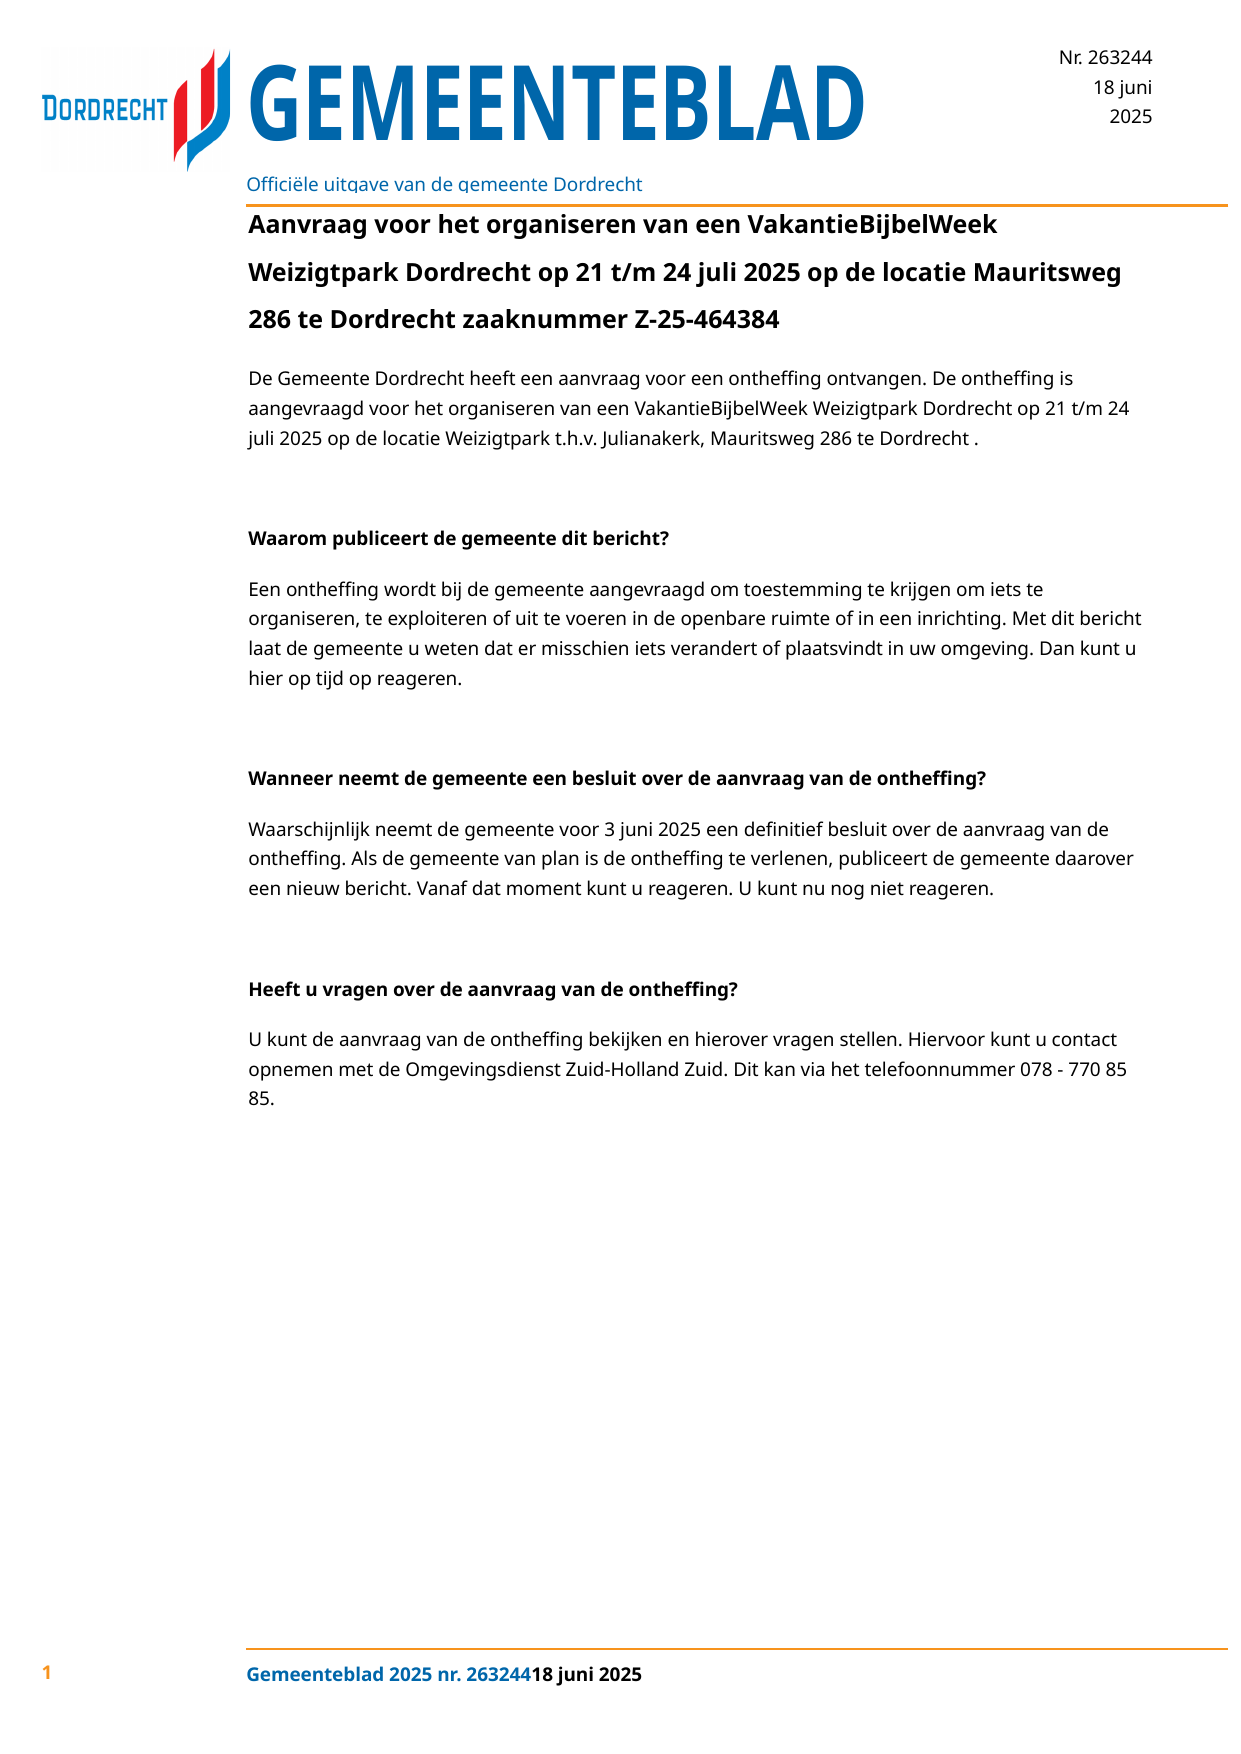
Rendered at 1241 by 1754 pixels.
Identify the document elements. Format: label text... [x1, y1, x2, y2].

text Een ontheffing wordt bij de gemeente aangevraagd om toestemming te krijgen om iets te organiseren, te exploiteren of uit te voeren in de openbare ruimte of in een inrichting. Met dit bericht laat de gemeente u weten dat er misschien iets verandert of plaatsvindt in uw omgeving. Dan kunt u hier op tijd op reageren. [248, 576, 1152, 690]
picture [41, 47, 231, 172]
text U kunt de aanvraag van de ontheffing bekijken en hierover vragen stellen. Hiervoor kunt u contact opnemen met de Omgevingsdienst Zuid-Holland Zuid. Dit kan via het telefoonnummer 078 - 770 85 85. [248, 1026, 1152, 1111]
text Heeft u vragen over de aanvraag van de ontheffing? [248, 976, 1152, 1002]
text De Gemeente Dordrecht heeft een aanvraag voor een ontheffing ontvangen. De ontheffing is aangevraagd voor het organiseren van een VakantieBijbelWeek Weizigtpark Dordrecht op 21 t/m 24 juli 2025 op de locatie Weizigtpark t.h.v. Julianakerk, Mauritsweg 286 te Dordrecht . [248, 366, 1152, 450]
text Waarschijnlijk neemt de gemeente voor 3 juni 2025 een definitief besluit over de aanvraag van de ontheffing. Als de gemeente van plan is de ontheffing te verlenen, publiceert de gemeente daarover een nieuw bericht. Vanaf dat moment kunt u reageren. U kunt nu nog niet reageren. [248, 816, 1152, 901]
text Wanneer neemt de gemeente een besluit over de aanvraag van de ontheffing? [248, 766, 1152, 791]
text Aanvraag voor het organiseren van een VakantieBijbelWeek Weizigtpark Dordrecht op 21 t/m 24 juli 2025 op de locatie Mauritsweg 286 te Dordrecht zaaknummer Z-25-464384 [248, 207, 1152, 336]
text Waarom publiceert de gemeente dit bericht? [248, 526, 1152, 551]
